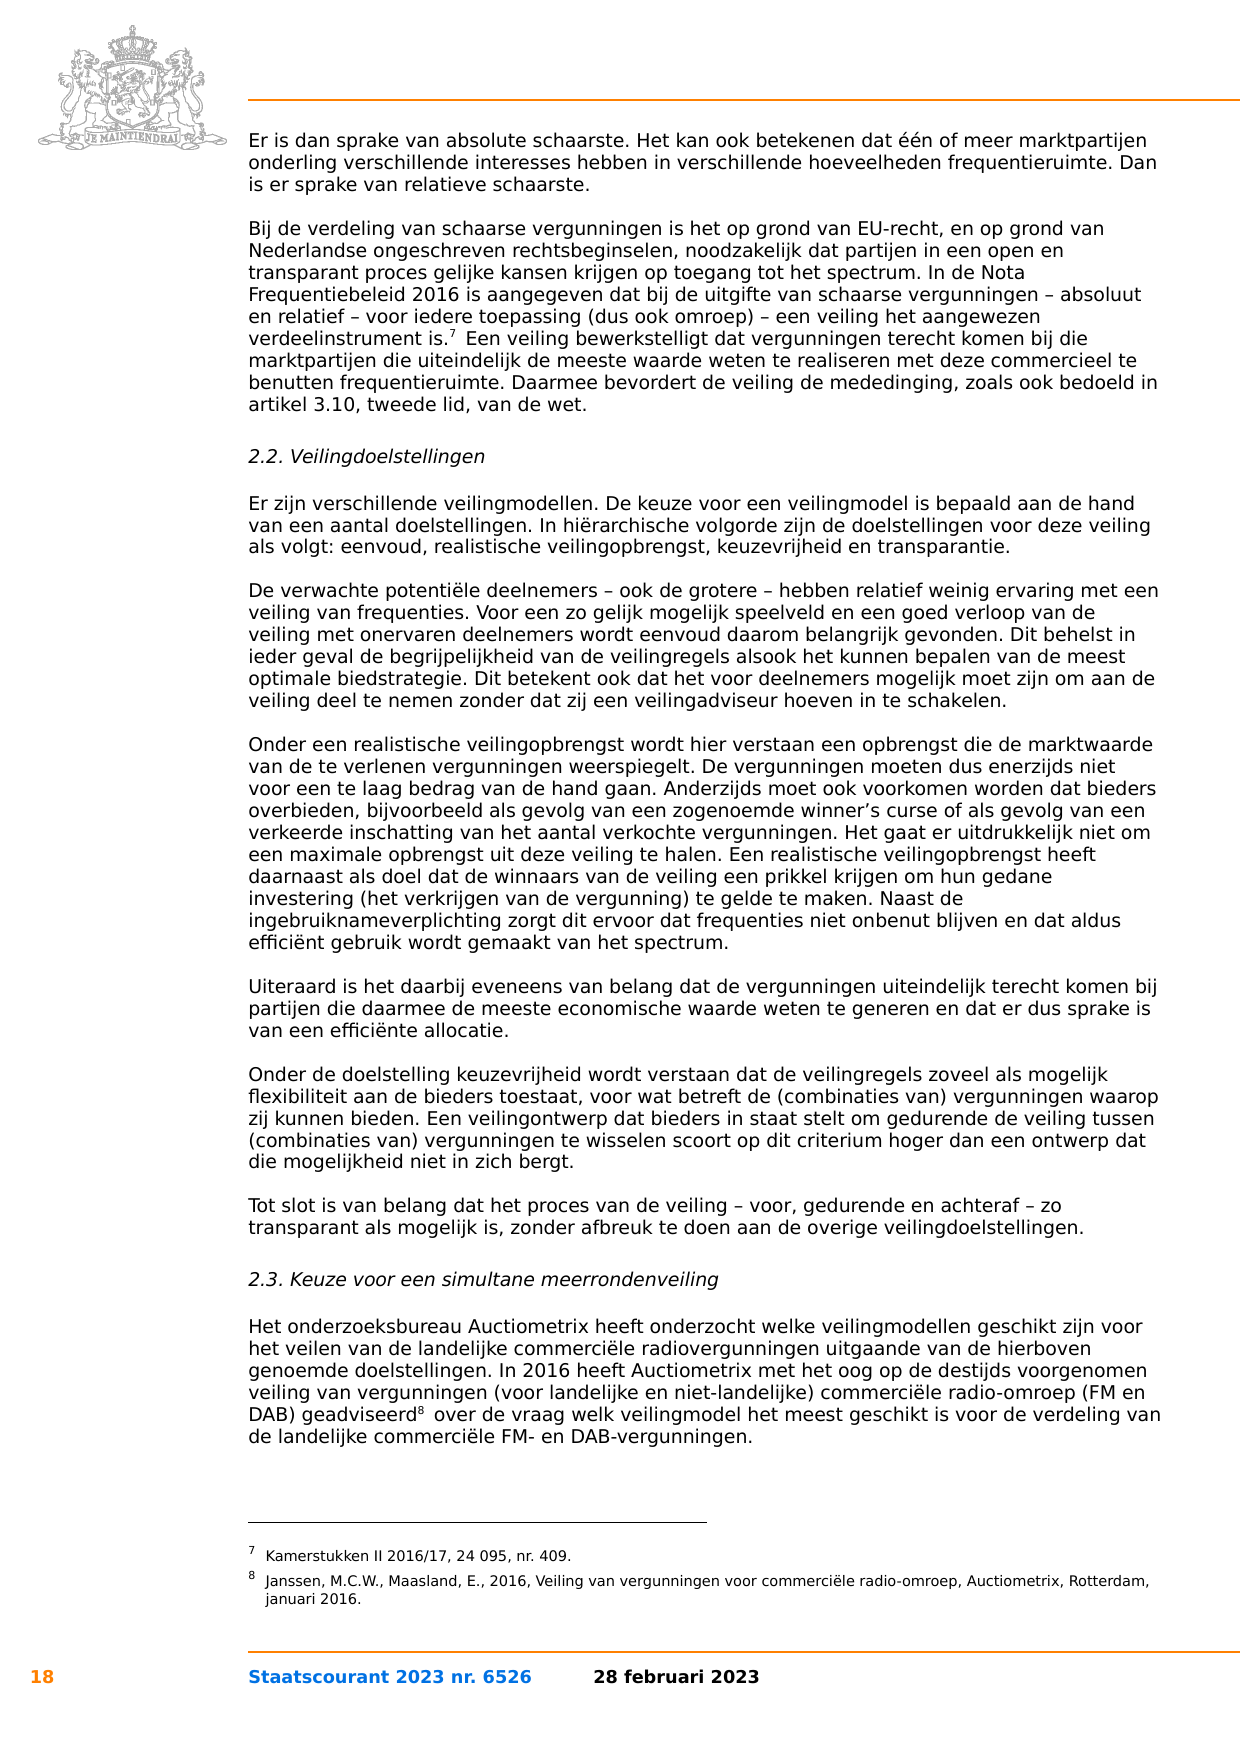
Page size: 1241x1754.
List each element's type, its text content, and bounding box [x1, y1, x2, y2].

subtitle 2.2. Veilingdoelstellingen [248, 446, 1163, 467]
picture [38, 25, 227, 150]
text Bij de verdeling van schaarse vergunningen is het op grond van EU-recht, en op grond van Nederlandse ongeschreven rechtsbeginselen, noodzakelijk dat partijen in een open en transparant proces gelijke kansen krijgen op toegang tot het spectrum. In de Nota Frequentiebeleid 2016 is aangegeven dat bij de uitgifte van schaarse vergunningen – absoluut en relatief – voor iedere toepassing (dus ook omroep) – een veiling het aangewezen verdeelinstrument is. Een veiling bewerkstelligt dat vergunningen terecht komen bij die marktpartijen die uiteindelijk de meeste waarde weten te realiseren met deze commercieel te benutten frequentieruimte. Daarmee bevordert de veiling de mededinging, zoals ook bedoeld in artikel 3.10, tweede lid, van de wet. [248, 218, 1163, 416]
text Kamerstukken II 2016/17, 24 095, nr. 409. [248, 1544, 1163, 1566]
text Het onderzoeksbureau Auctiometrix heeft onderzocht welke veilingmodellen geschikt zijn voor het veilen van de landelijke commerciële radiovergunningen uitgaande van de hierboven genoemde doelstellingen. In 2016 heeft Auctiometrix met het oog op de destijds voorgenomen veiling van vergunningen (voor landelijke en niet-landelijke) commerciële radio-omroep (FM en DAB) geadviseerd over de vraag welk veilingmodel het meest geschikt is voor de verdeling van de landelijke commerciële FM- en DAB-vergunningen. [248, 1316, 1163, 1448]
text Uiteraard is het daarbij eveneens van belang dat de vergunningen uiteindelijk terecht komen bij partijen die daarmee de meeste economische waarde weten te generen en dat er dus sprake is van een efficiënte allocatie. [248, 976, 1163, 1042]
subtitle 2.3. Keuze voor een simultane meerrondenveiling [248, 1269, 1163, 1291]
text Er zijn verschillende veilingmodellen. De keuze voor een veilingmodel is bepaald aan de hand van een aantal doelstellingen. In hiërarchische volgorde zijn de doelstellingen voor deze veiling als volgt: eenvoud, realistische veilingopbrengst, keuzevrijheid en transparantie. [248, 492, 1163, 558]
text Onder de doelstelling keuzevrijheid wordt verstaan dat de veilingregels zoveel als mogelijk flexibiliteit aan de bieders toestaat, voor wat betreft de (combinaties van) vergunningen waarop zij kunnen bieden. Een veilingontwerp dat bieders in staat stelt om gedurende de veiling tussen (combinaties van) vergunningen te wisselen scoort op dit criterium hoger dan een ontwerp dat die mogelijkheid niet in zich bergt. [248, 1063, 1163, 1173]
text Janssen, M.C.W., Maasland, E., 2016, Veiling van vergunningen voor commerciële radio-omroep, Auctiometrix, Rotterdam, januari 2016. [248, 1569, 1163, 1608]
text De verwachte potentiële deelnemers – ook de grotere – hebben relatief weinig ervaring met een veiling van frequenties. Voor een zo gelijk mogelijk speelveld en een goed verloop van de veiling met onervaren deelnemers wordt eenvoud daarom belangrijk gevonden. Dit behelst in ieder geval de begrijpelijkheid van de veilingregels alsook het kunnen bepalen van de meest optimale biedstrategie. Dit betekent ook dat het voor deelnemers mogelijk moet zijn om aan de veiling deel te nemen zonder dat zij een veilingadviseur hoeven in te schakelen. [248, 580, 1163, 712]
text Tot slot is van belang dat het proces van de veiling – voor, gedurende en achteraf – zo transparant als mogelijk is, zonder afbreuk te doen aan de overige veilingdoelstellingen. [248, 1195, 1163, 1239]
text Onder een realistische veilingopbrengst wordt hier verstaan een opbrengst die de marktwaarde van de te verlenen vergunningen weerspiegelt. De vergunningen moeten dus enerzijds niet voor een te laag bedrag van de hand gaan. Anderzijds moet ook voorkomen worden dat bieders overbieden, bijvoorbeeld als gevolg van een zogenoemde winner’s curse of als gevolg van een verkeerde inschatting van het aantal verkochte vergunningen. Het gaat er uitdrukkelijk niet om een maximale opbrengst uit deze veiling te halen. Een realistische veilingopbrengst heeft daarnaast als doel dat de winnaars van de veiling een prikkel krijgen om hun gedane investering (het verkrijgen van de vergunning) te gelde te maken. Naast de ingebruiknameverplichting zorgt dit ervoor dat frequenties niet onbenut blijven en dat aldus efficiënt gebruik wordt gemaakt van het spectrum. [248, 734, 1163, 954]
text Er is dan sprake van absolute schaarste. Het kan ook betekenen dat één of meer marktpartijen onderling verschillende interesses hebben in verschillende hoeveelheden frequentieruimte. Dan is er sprake van relatieve schaarste. [248, 130, 1163, 196]
